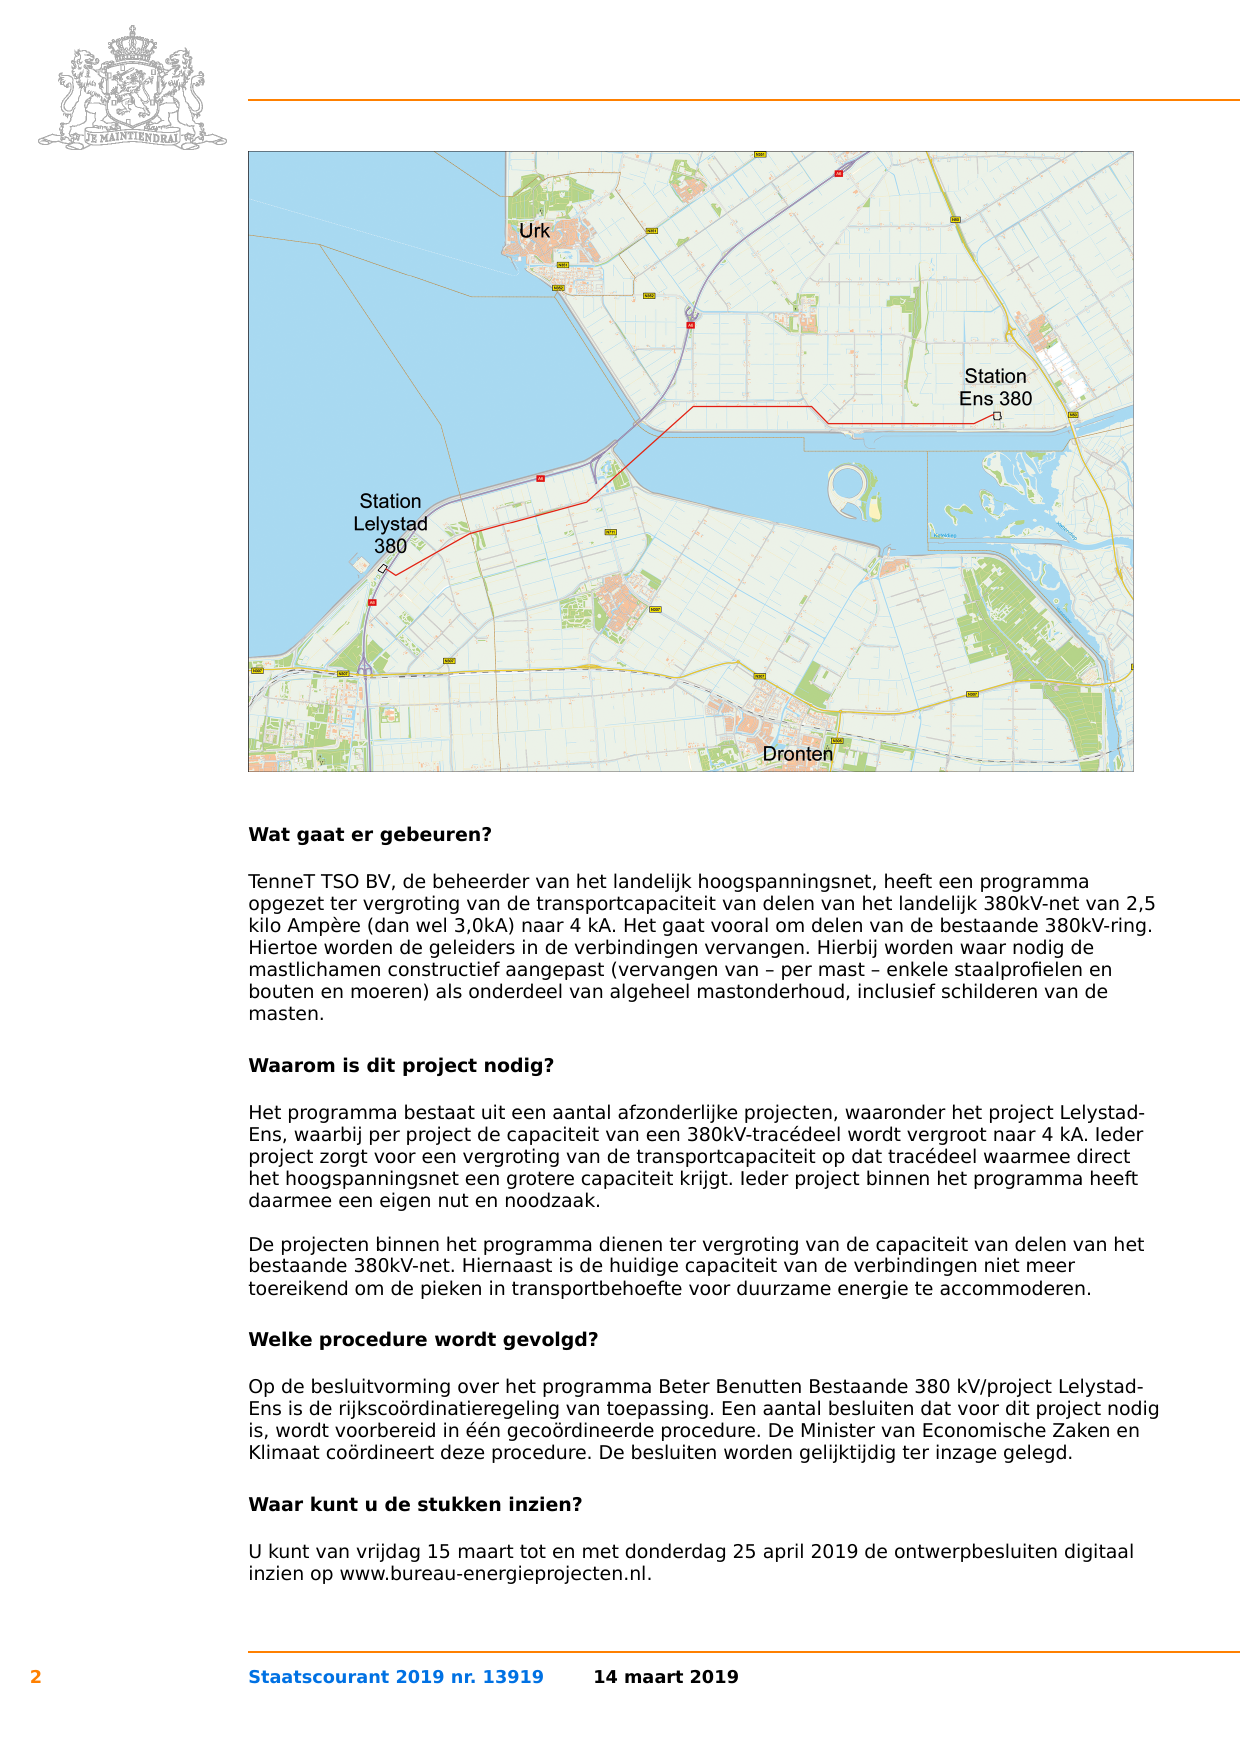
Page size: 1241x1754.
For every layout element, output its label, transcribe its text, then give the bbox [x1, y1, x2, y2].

subtitle Waarom is dit project nodig? [248, 1055, 1163, 1077]
text De projecten binnen het programma dienen ter vergroting van de capaciteit van delen van het bestaande 380kV-net. Hiernaast is de huidige capaciteit van de verbindingen niet meer toereikend om de pieken in transportbehoefte voor duurzame energie te accommoderen. [248, 1233, 1163, 1299]
picture [248, 151, 1134, 772]
subtitle Welke procedure wordt gevolgd? [248, 1329, 1163, 1351]
text Het programma bestaat uit een aantal afzonderlijke projecten, waaronder het project Lelystad-Ens, waarbij per project de capaciteit van een 380kV-tracédeel wordt vergroot naar 4 kA. Ieder project zorgt voor een vergroting van de transportcapaciteit op dat tracédeel waarmee direct het hoogspanningsnet een grotere capaciteit krijgt. Ieder project binnen het programma heeft daarmee een eigen nut en noodzaak. [248, 1102, 1163, 1212]
picture [38, 25, 227, 150]
text U kunt van vrijdag 15 maart tot en met donderdag 25 april 2019 de ontwerpbesluiten digitaal inzien op www.bureau-energieprojecten.nl. [248, 1541, 1163, 1585]
text Op de besluitvorming over het programma Beter Benutten Bestaande 380 kV/project Lelystad-Ens is de rijkscoördinatieregeling van toepassing. Een aantal besluiten dat voor dit project nodig is, wordt voorbereid in één gecoördineerde procedure. De Minister van Economische Zaken en Klimaat coördineert deze procedure. De besluiten worden gelijktijdig ter inzage gelegd. [248, 1376, 1163, 1464]
subtitle Waar kunt u de stukken inzien? [248, 1494, 1163, 1516]
text TenneT TSO BV, de beheerder van het landelijk hoogspanningsnet, heeft een programma opgezet ter vergroting van de transportcapaciteit van delen van het landelijk 380kV-net van 2,5 kilo Ampère (dan wel 3,0kA) naar 4 kA. Het gaat vooral om delen van de bestaande 380kV-ring. Hiertoe worden de geleiders in de verbindingen vervangen. Hierbij worden waar nodig de mastlichamen constructief aangepast (vervangen van – per mast – enkele staalprofielen en bouten en moeren) als onderdeel van algeheel mastonderhoud, inclusief schilderen van de masten. [248, 871, 1163, 1025]
subtitle Wat gaat er gebeuren? [248, 824, 1163, 846]
